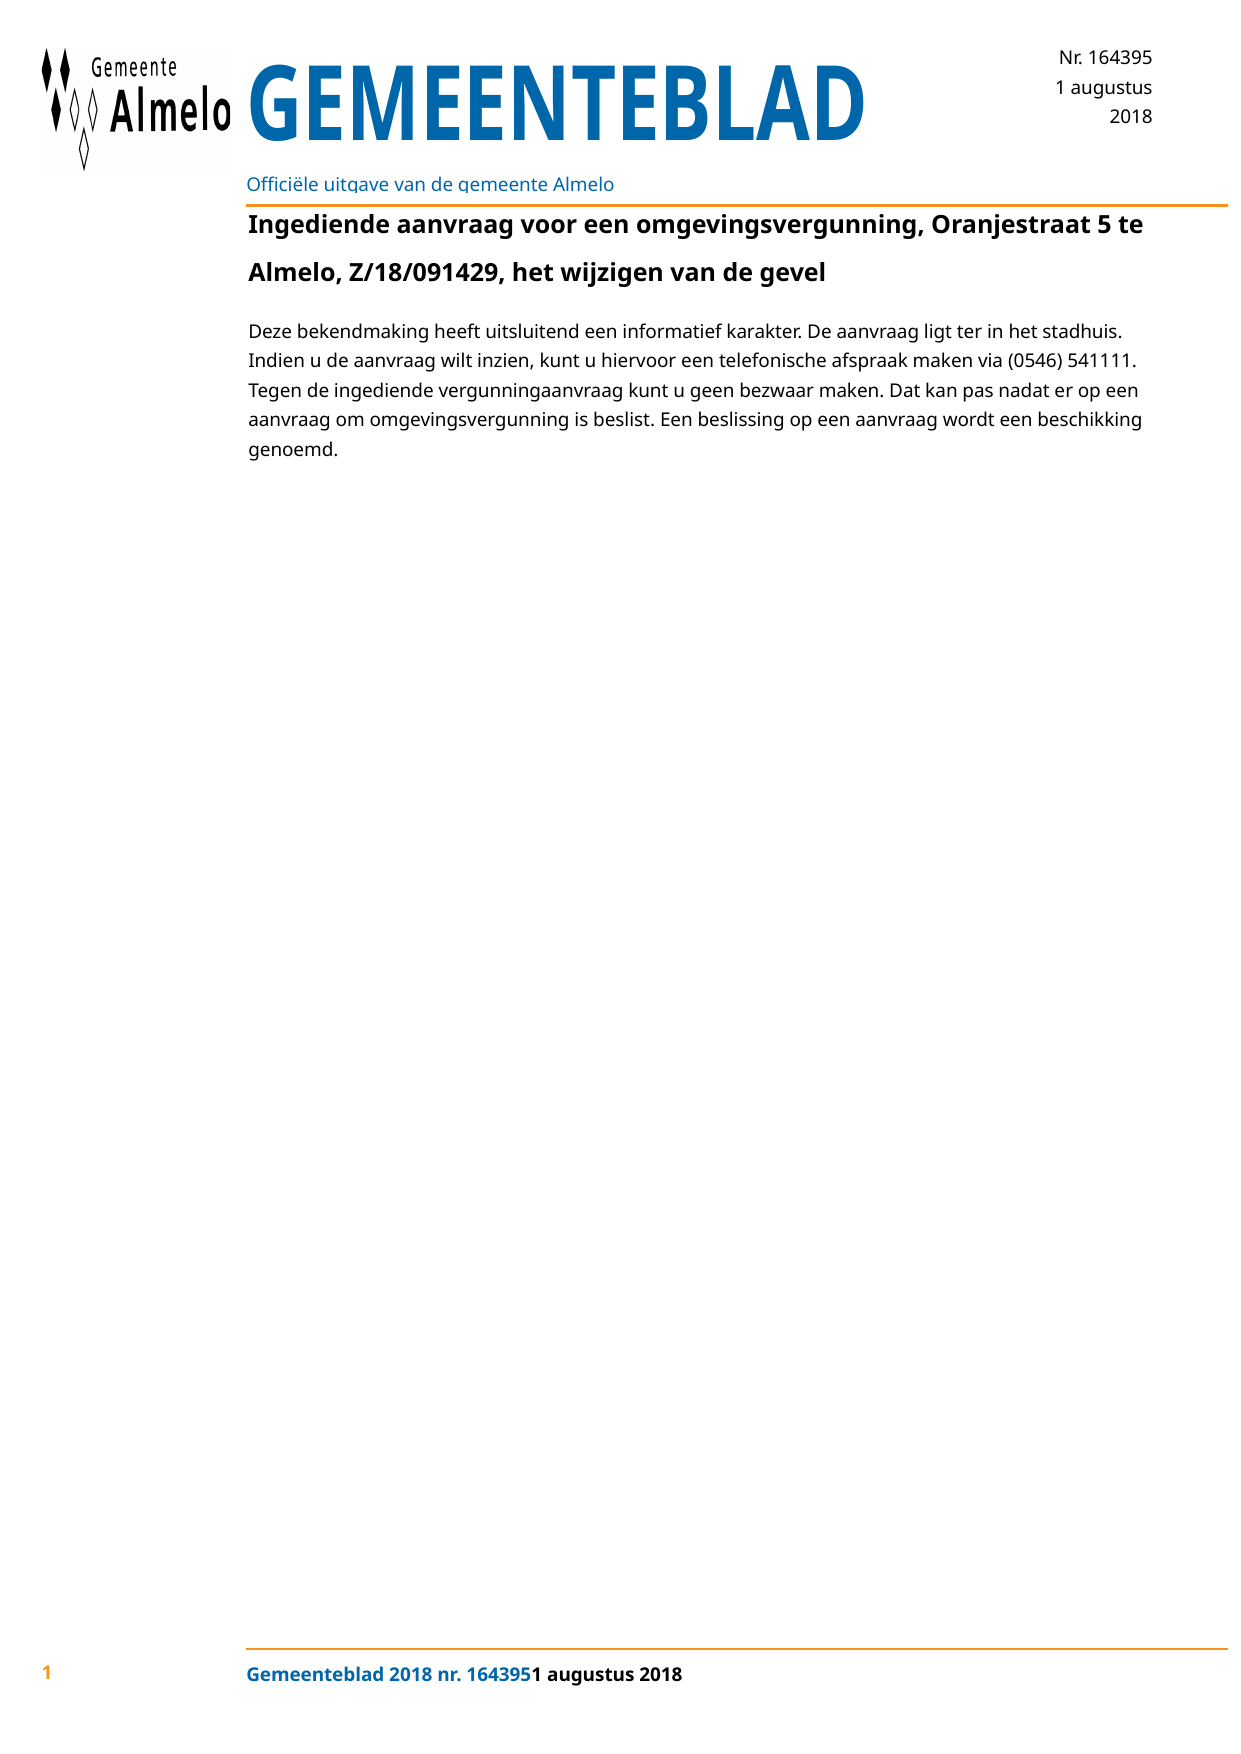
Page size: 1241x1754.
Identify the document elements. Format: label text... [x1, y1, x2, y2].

text Ingediende aanvraag voor een omgevingsvergunning, Oranjestraat 5 te Almelo, Z/18/091429, het wijzigen van de gevel [248, 207, 1152, 288]
picture [41, 47, 231, 172]
text Deze bekendmaking heeft uitsluitend een informatief karakter. De aanvraag ligt ter in het stadhuis. Indien u de aanvraag wilt inzien, kunt u hiervoor een telefonische afspraak maken via (0546) 541111. Tegen de ingediende vergunningaanvraag kunt u geen bezwaar maken. Dat kan pas nadat er op een aanvraag om omgevingsvergunning is beslist. Een beslissing op een aanvraag wordt een beschikking genoemd. [248, 318, 1152, 462]
